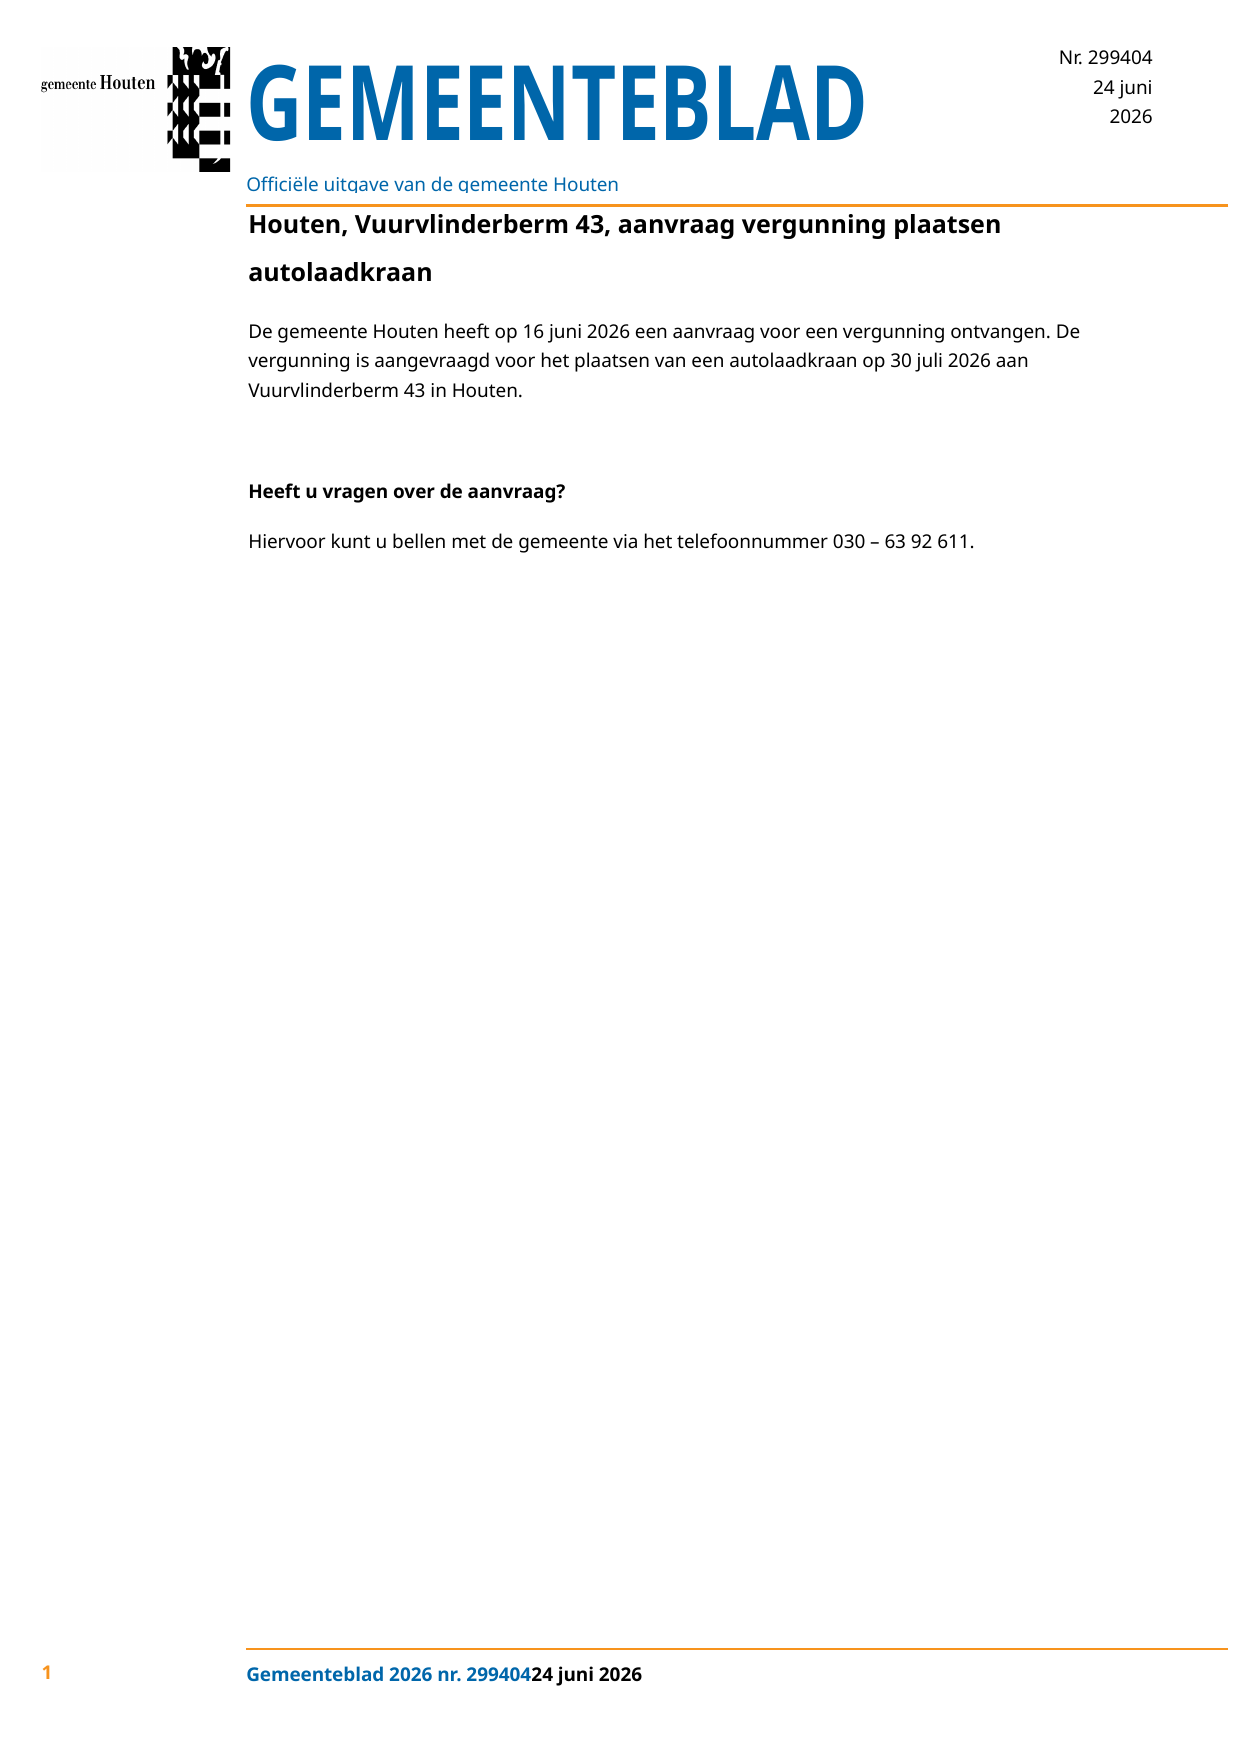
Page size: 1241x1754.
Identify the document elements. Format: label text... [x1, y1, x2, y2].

text Houten, Vuurvlinderberm 43, aanvraag vergunning plaatsen autolaadkraan [248, 207, 1152, 288]
text De gemeente Houten heeft op 16 juni 2026 een aanvraag voor een vergunning ontvangen. De vergunning is aangevraagd voor het plaatsen van een autolaadkraan op 30 juli 2026 aan Vuurvlinderberm 43 in Houten. [248, 318, 1152, 403]
picture [41, 47, 231, 172]
text Heeft u vragen over de aanvraag? [248, 478, 1152, 504]
text Hiervoor kunt u bellen met de gemeente via het telefoonnummer 030 – 63 92 611. [248, 528, 1152, 554]
